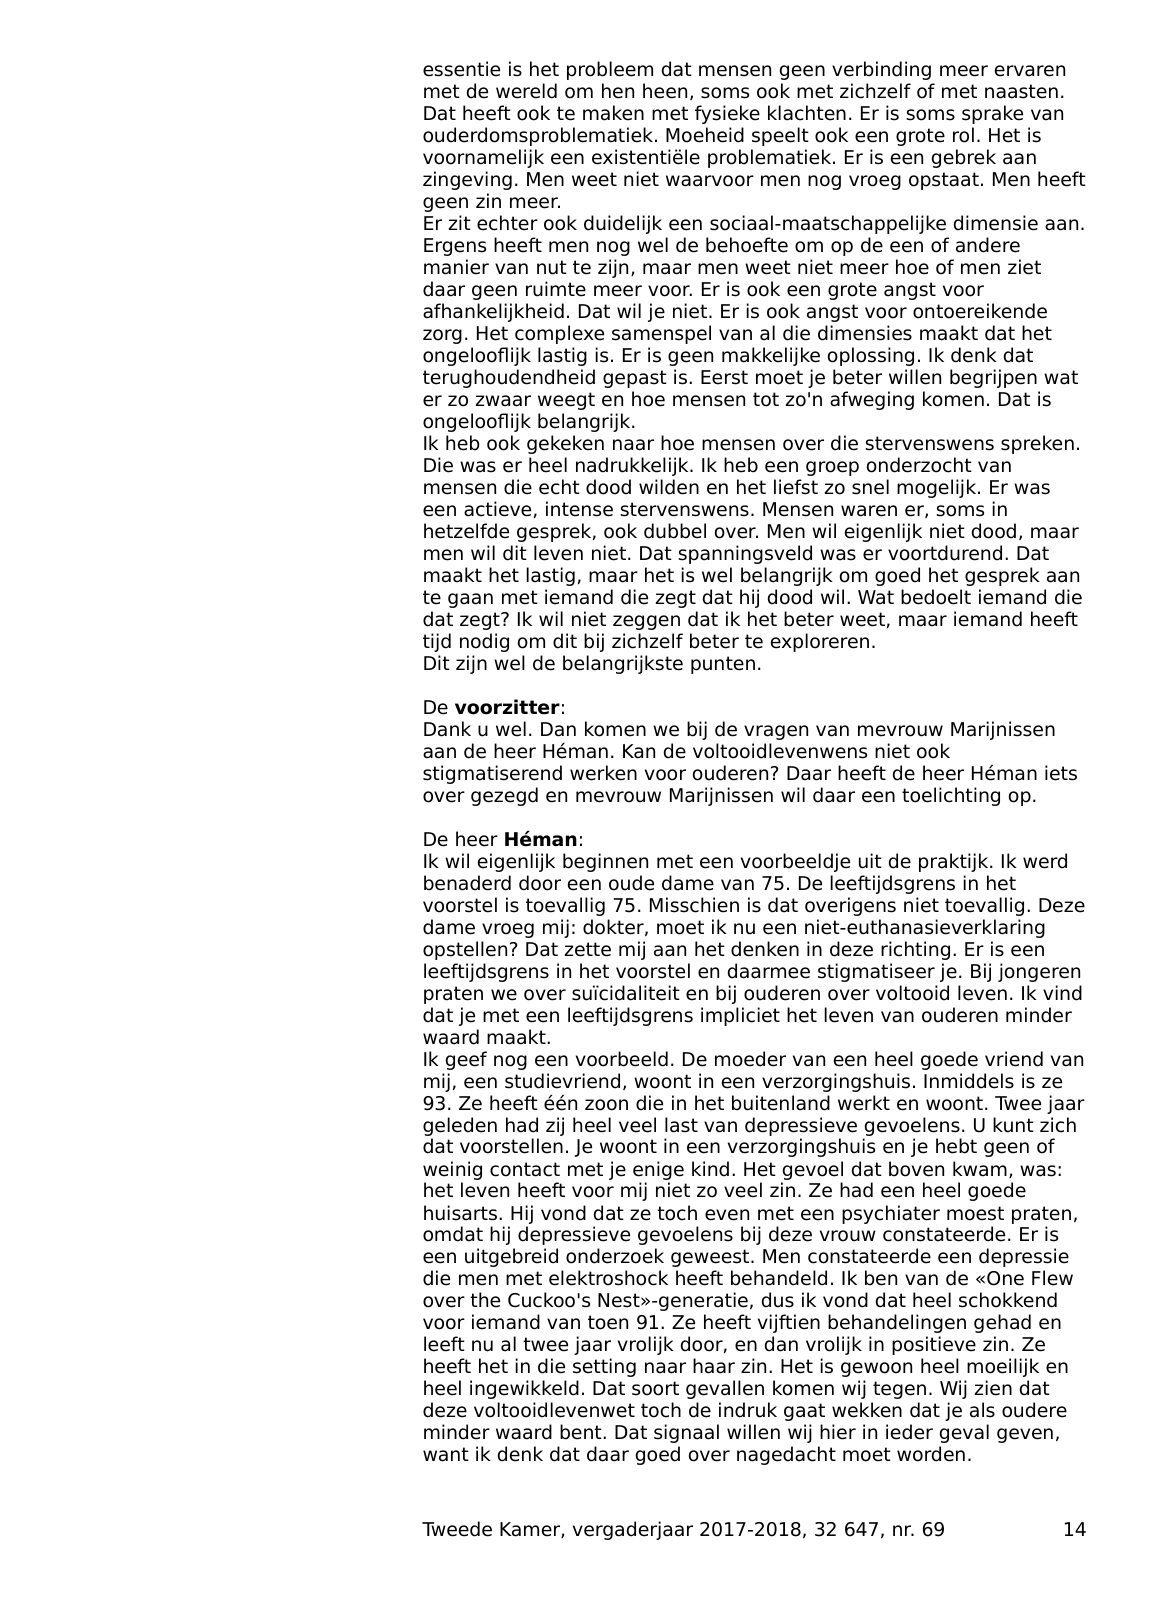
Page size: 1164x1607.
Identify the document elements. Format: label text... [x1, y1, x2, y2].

text Dank u wel. Dan komen we bij de vragen van mevrouw Marijnissen aan de heer Héman. Kan de voltooidlevenwens niet ook stigmatiserend werken voor ouderen? Daar heeft de heer Héman iets over gezegd en mevrouw Marijnissen wil daar een toelichting op. [422, 719, 1087, 807]
text Er zit echter ook duidelijk een sociaal-maatschappelijke dimensie aan. Ergens heeft men nog wel de behoefte om op de een of andere manier van nut te zijn, maar men weet niet meer hoe of men ziet daar geen ruimte meer voor. Er is ook een grote angst voor afhankelijkheid. Dat wil je niet. Er is ook angst voor ontoereikende zorg. Het complexe samenspel van al die dimensies maakt dat het ongelooflijk lastig is. Er is geen makkelijke oplossing. Ik denk dat terughoudendheid gepast is. Eerst moet je beter willen begrijpen wat er zo zwaar weegt en hoe mensen tot zo'n afweging komen. Dat is ongelooflijk belangrijk. [422, 213, 1087, 433]
text Ik heb ook gekeken naar hoe mensen over die stervenswens spreken. Die was er heel nadrukkelijk. Ik heb een groep onderzocht van mensen die echt dood wilden en het liefst zo snel mogelijk. Er was een actieve, intense stervenswens. Mensen waren er, soms in hetzelfde gesprek, ook dubbel over. Men wil eigenlijk niet dood, maar men wil dit leven niet. Dat spanningsveld was er voortdurend. Dat maakt het lastig, maar het is wel belangrijk om goed het gesprek aan te gaan met iemand die zegt dat hij dood wil. Wat bedoelt iemand die dat zegt? Ik wil niet zeggen dat ik het beter weet, maar iemand heeft tijd nodig om dit bij zichzelf beter te exploreren. [422, 433, 1087, 652]
text Ik geef nog een voorbeeld. De moeder van een heel goede vriend van mij, een studievriend, woont in een verzorgingshuis. Inmiddels is ze 93. Ze heeft één zoon die in het buitenland werkt en woont. Twee jaar geleden had zij heel veel last van depressieve gevoelens. U kunt zich dat voorstellen. Je woont in een verzorgingshuis en je hebt geen of weinig contact met je enige kind. Het gevoel dat boven kwam, was: het leven heeft voor mij niet zo veel zin. Ze had een heel goede huisarts. Hij vond dat ze toch even met een psychiater moest praten, omdat hij depressieve gevoelens bij deze vrouw constateerde. Er is een uitgebreid onderzoek geweest. Men constateerde een depressie die men met elektroshock heeft behandeld. Ik ben van de «One Flew over the Cuckoo's Nest»-generatie, dus ik vond dat heel schokkend voor iemand van toen 91. Ze heeft vijftien behandelingen gehad en leeft nu al twee jaar vrolijk door, en dan vrolijk in positieve zin. Ze heeft het in die setting naar haar zin. Het is gewoon heel moeilijk en heel ingewikkeld. Dat soort gevallen komen wij tegen. Wij zien dat deze voltooidlevenwet toch de indruk gaat wekken dat je als oudere minder waard bent. Dat signaal willen wij hier in ieder geval geven, want ik denk dat daar goed over nagedacht moet worden. [422, 1048, 1087, 1466]
text Ik wil eigenlijk beginnen met een voorbeeldje uit de praktijk. Ik werd benaderd door een oude dame van 75. De leeftijdsgrens in het voorstel is toevallig 75. Misschien is dat overigens niet toevallig. Deze dame vroeg mij: dokter, moet ik nu een niet-euthanasieverklaring opstellen? Dat zette mij aan het denken in deze richting. Er is een leeftijdsgrens in het voorstel en daarmee stigmatiseer je. Bij jongeren praten we over suïcidaliteit en bij ouderen over voltooid leven. Ik vind dat je met een leeftijdsgrens impliciet het leven van ouderen minder waard maakt. [422, 851, 1087, 1048]
text De voorzitter: [422, 697, 1087, 719]
text essentie is het probleem dat mensen geen verbinding meer ervaren met de wereld om hen heen, soms ook met zichzelf of met naasten. Dat heeft ook te maken met fysieke klachten. Er is soms sprake van ouderdomsproblematiek. Moeheid speelt ook een grote rol. Het is voornamelijk een existentiële problematiek. Er is een gebrek aan zingeving. Men weet niet waarvoor men nog vroeg opstaat. Men heeft geen zin meer. [422, 59, 1087, 213]
text De heer Héman: [422, 829, 1087, 851]
text Dit zijn wel de belangrijkste punten. [422, 652, 1087, 674]
